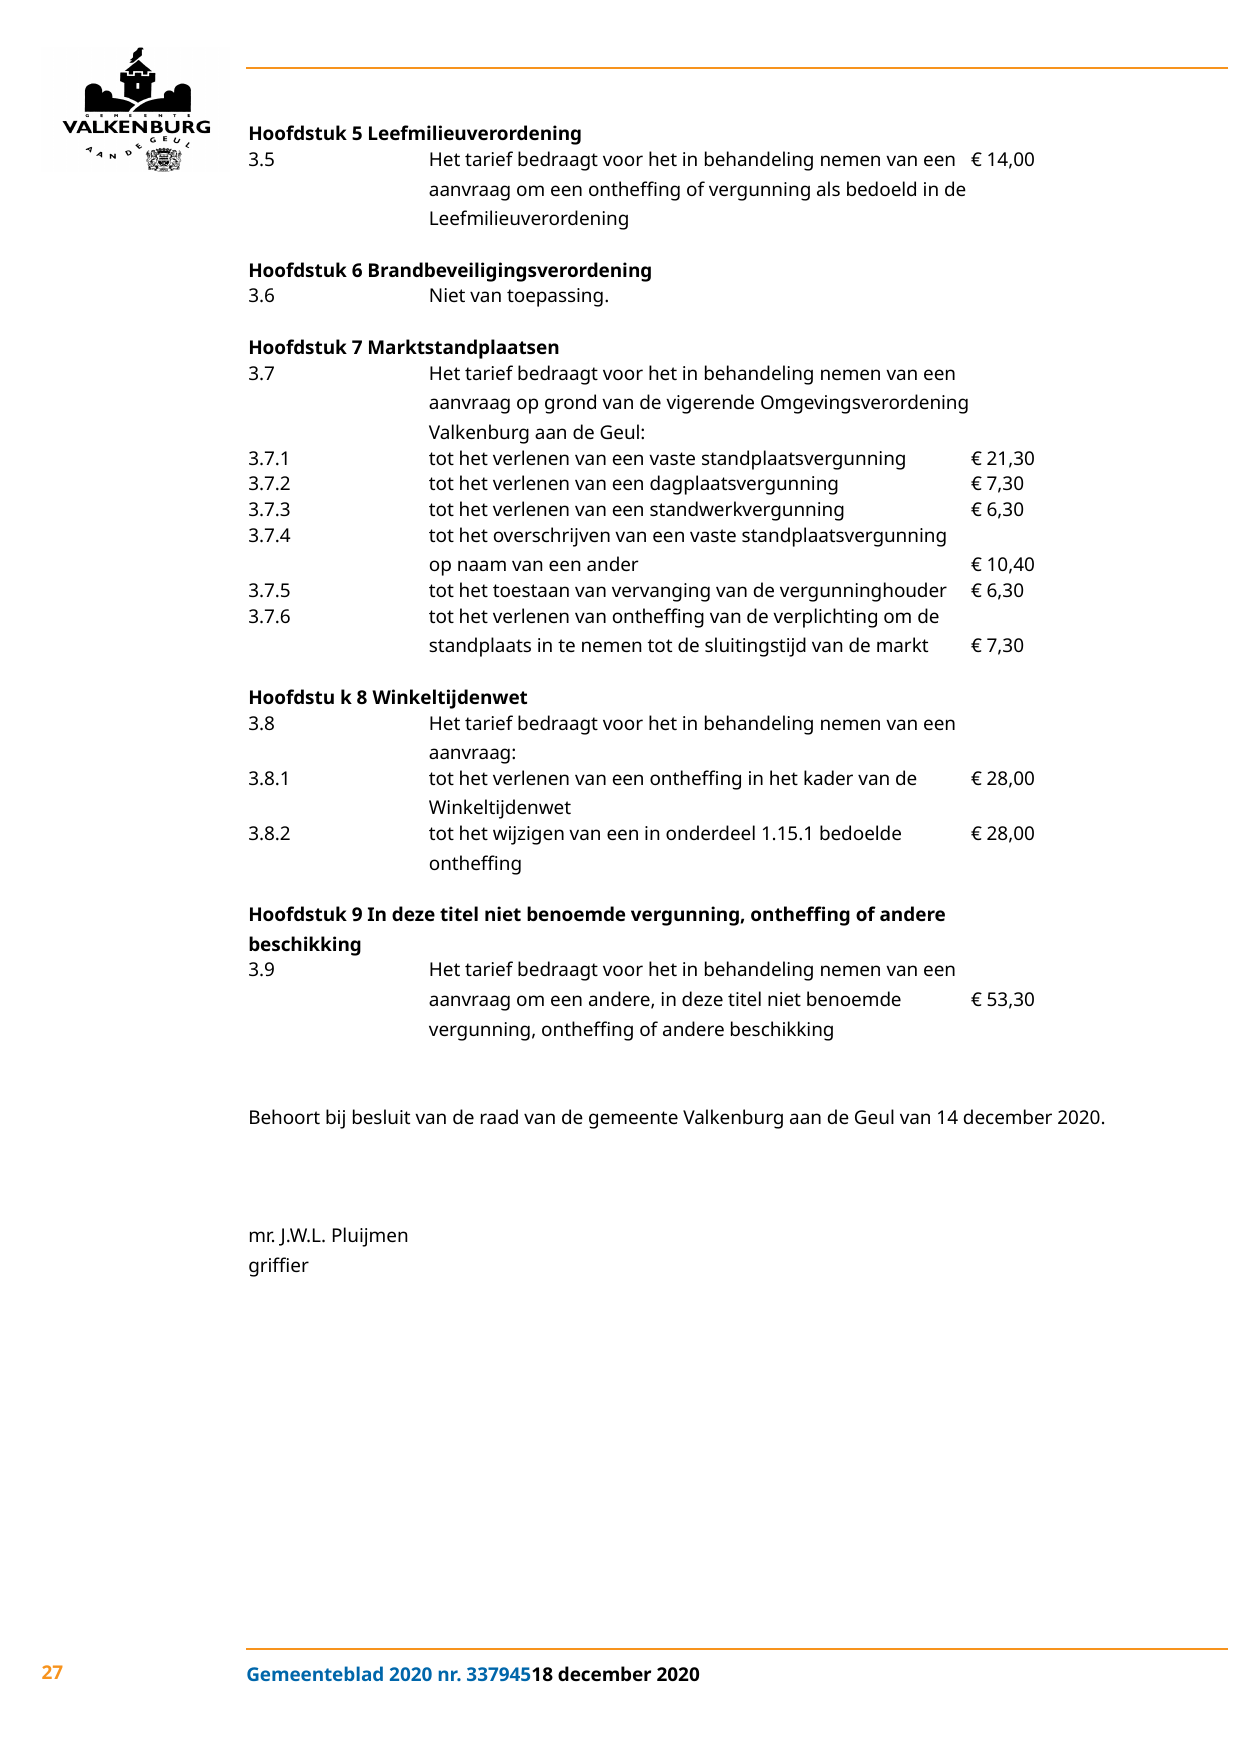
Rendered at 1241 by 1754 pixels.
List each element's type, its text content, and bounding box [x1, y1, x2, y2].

text Behoort bij besluit van de raad van de gemeente Valkenburg aan de Geul van 14 december 2020. [248, 1104, 1152, 1130]
table_cell € 21,30 [971, 445, 1152, 470]
table_cell 3.8.2 [248, 820, 429, 876]
text griffier [248, 1252, 1152, 1278]
table_cell tot het verlenen van een dagplaatsvergunning [429, 470, 971, 496]
picture [41, 47, 231, 172]
table_cell tot het verlenen van ontheffing van de verplichting om de standplaats in te nemen tot de sluitingstijd van de markt [429, 603, 971, 658]
table_cell 3.7.6 [248, 603, 429, 658]
table_cell tot het verlenen van een standwerkvergunning [429, 496, 971, 522]
table_cell 3.8 [248, 710, 429, 765]
table_cell € 14,00 [971, 146, 1152, 231]
table_cell 3.7.3 [248, 496, 429, 522]
table_cell Het tarief bedraagt voor het in behandeling nemen van een aanvraag op grond van de vigerende Omgevingsverordening Valkenburg aan de Geul: [429, 360, 971, 445]
table_cell 3.7.1 [248, 445, 429, 470]
table_cell [971, 283, 1152, 308]
table_cell € 28,00 [971, 765, 1152, 820]
table_cell Het tarief bedraagt voor het in behandeling nemen van een aanvraag: [429, 710, 971, 765]
table_cell 3.8.1 [248, 765, 429, 820]
table_cell [971, 901, 1152, 957]
table_cell Het tarief bedraagt voor het in behandeling nemen van een aanvraag om een ontheffing of vergunning als bedoeld in de Leefmilieuverordening [429, 146, 971, 231]
table_cell [248, 876, 1152, 901]
table_cell [248, 308, 1152, 334]
table_cell 3.9 [248, 957, 429, 1042]
table_cell Hoofdstuk 5 Leefmilieuverordening [248, 121, 971, 146]
table_cell [248, 95, 1152, 121]
table_cell tot het verlenen van een ontheffing in het kader van de Winkeltijdenwet [429, 765, 971, 820]
table_cell Niet van toepassing. [429, 283, 971, 308]
table_cell 3.7.4 [248, 522, 429, 577]
table_cell € 28,00 [971, 820, 1152, 876]
table_cell 3.5 [248, 146, 429, 231]
table_cell 3.6 [248, 283, 429, 308]
table_cell € 10,40 [971, 522, 1152, 577]
table_cell € 6,30 [971, 496, 1152, 522]
table_cell [971, 684, 1152, 710]
table_cell [971, 710, 1152, 765]
text mr. J.W.L. Pluijmen [248, 1222, 1152, 1248]
table_cell Het tarief bedraagt voor het in behandeling nemen van een aanvraag om een andere, in deze titel niet benoemde vergunning, ontheffing of andere beschikking [429, 957, 971, 1042]
table_cell € 53,30 [971, 957, 1152, 1042]
table_cell tot het toestaan van vervanging van de vergunninghouder [429, 577, 971, 603]
table_cell [971, 360, 1152, 445]
table_cell Hoofdstuk 6 Brandbeveiligingsverordening [248, 257, 971, 283]
table_cell [971, 121, 1152, 146]
table_cell Hoofdstuk 7 Marktstandplaatsen [248, 334, 971, 360]
table_cell 3.7 [248, 360, 429, 445]
table_cell [248, 658, 1152, 684]
table_cell tot het verlenen van een vaste standplaatsvergunning [429, 445, 971, 470]
table_cell € 6,30 [971, 577, 1152, 603]
table_cell [971, 334, 1152, 360]
table_cell [248, 231, 1152, 257]
table_cell Hoofdstu k 8 Winkeltijdenwet [248, 684, 971, 710]
table_cell Hoofdstuk 9 In deze titel niet benoemde vergunning, ontheffing of andere beschikking [248, 901, 971, 957]
table_cell 3.7.5 [248, 577, 429, 603]
table_cell [971, 257, 1152, 283]
table_cell 3.7.2 [248, 470, 429, 496]
table_cell tot het overschrijven van een vaste standplaatsvergunning op naam van een ander [429, 522, 971, 577]
table_cell tot het wijzigen van een in onderdeel 1.15.1 bedoelde ontheffing [429, 820, 971, 876]
table_cell € 7,30 [971, 470, 1152, 496]
table_cell € 7,30 [971, 603, 1152, 658]
